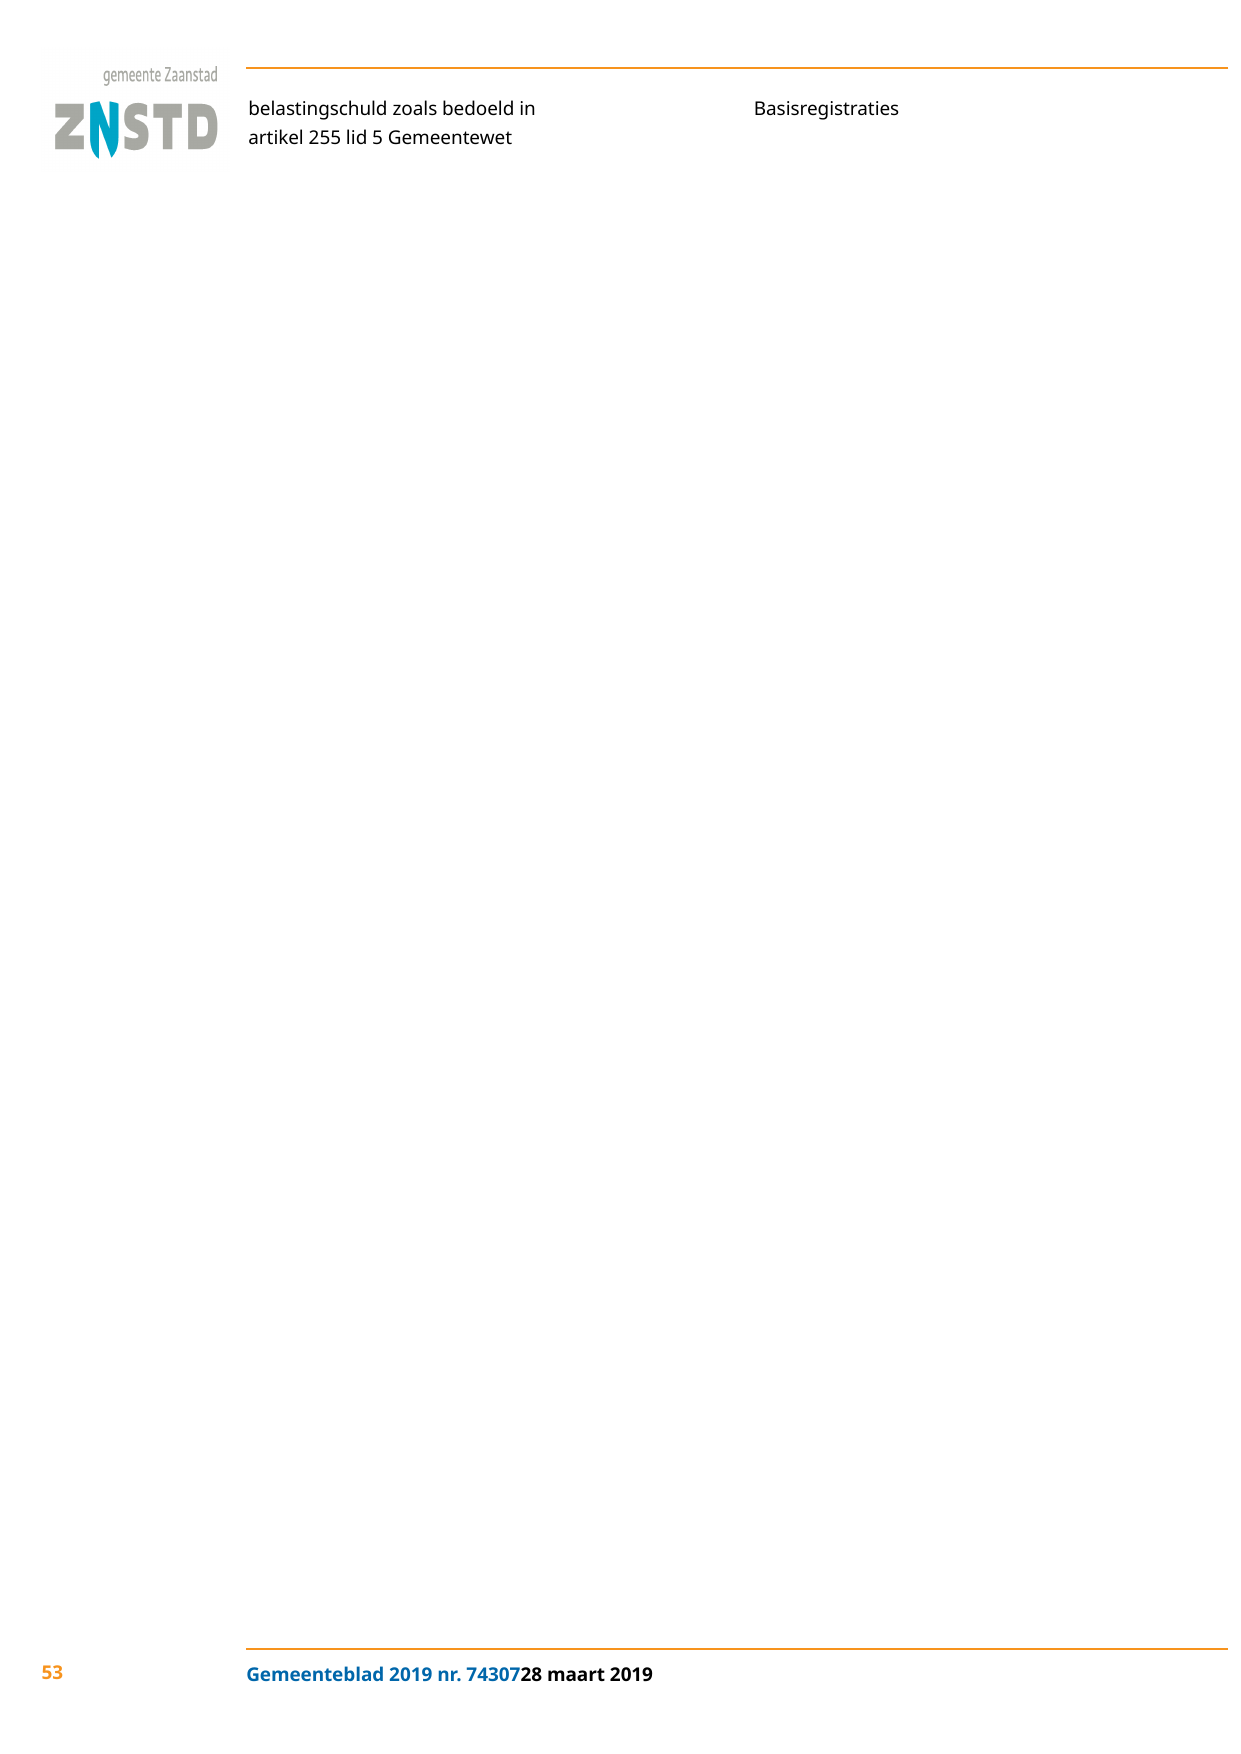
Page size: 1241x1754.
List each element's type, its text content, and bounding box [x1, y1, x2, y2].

table_cell [555, 95, 754, 150]
table_cell belastingschuld zoals bedoeld in artikel 255 lid 5 Gemeentewet [248, 95, 555, 150]
table_cell Basisregistraties [754, 95, 953, 150]
picture [41, 47, 231, 172]
table_cell [953, 95, 1152, 150]
